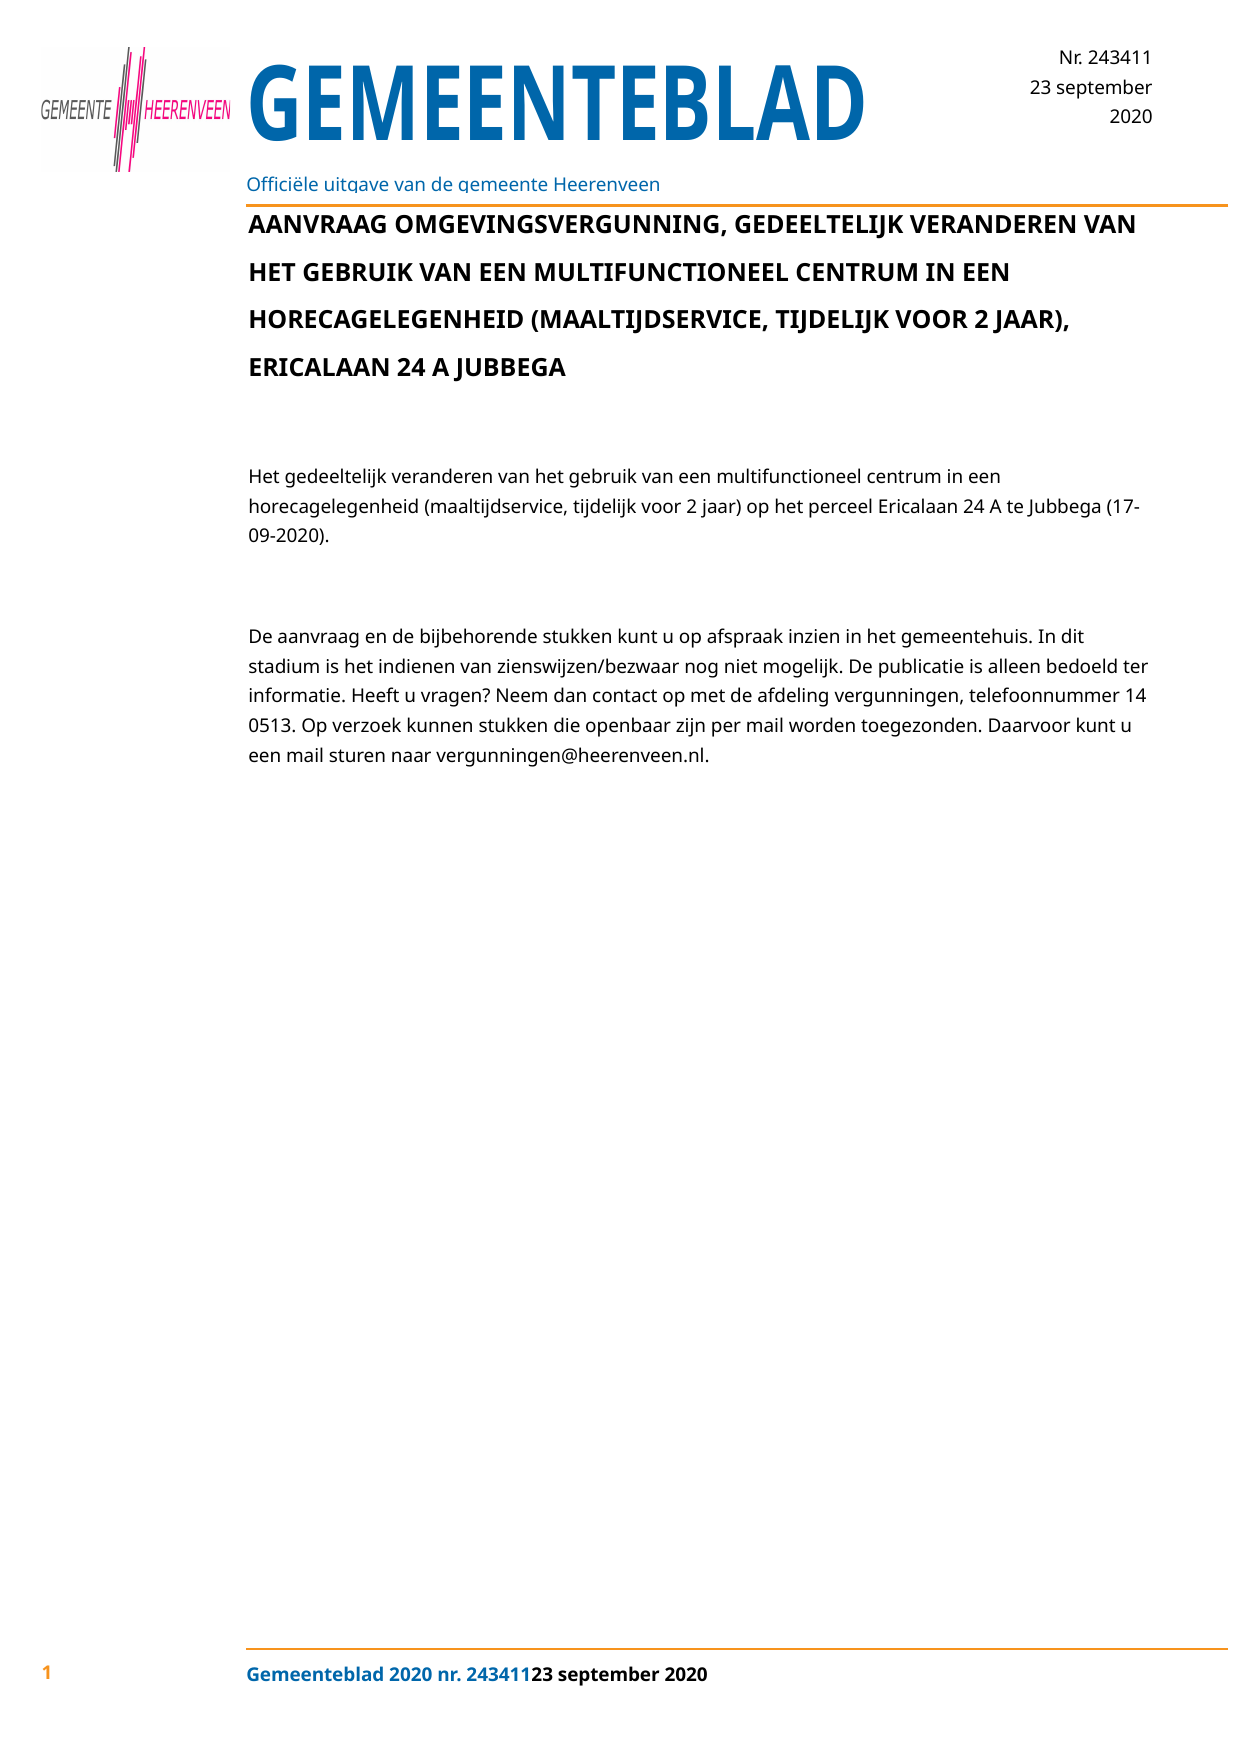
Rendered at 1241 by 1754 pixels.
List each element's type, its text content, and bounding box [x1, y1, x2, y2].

text Het gedeeltelijk veranderen van het gebruik van een multifunctioneel centrum in een horecagelegenheid (maaltijdservice, tijdelijk voor 2 jaar) op het perceel Ericalaan 24 A te Jubbega (17-09-2020). [248, 463, 1152, 548]
text De aanvraag en de bijbehorende stukken kunt u op afspraak inzien in het gemeentehuis. In dit stadium is het indienen van zienswijzen/bezwaar nog niet mogelijk. De publicatie is alleen bedoeld ter informatie. Heeft u vragen? Neem dan contact op met de afdeling vergunningen, telefoonnummer 14 0513. Op verzoek kunnen stukken die openbaar zijn per mail worden toegezonden. Daarvoor kunt u een mail sturen naar vergunningen@heerenveen.nl. [248, 623, 1152, 768]
picture [41, 47, 231, 172]
text AANVRAAG OMGEVINGSVERGUNNING, GEDEELTELIJK VERANDEREN VAN HET GEBRUIK VAN EEN MULTIFUNCTIONEEL CENTRUM IN EEN HORECAGELEGENHEID (MAALTIJDSERVICE, TIJDELIJK VOOR 2 JAAR), ERICALAAN 24 A JUBBEGA [248, 207, 1152, 384]
